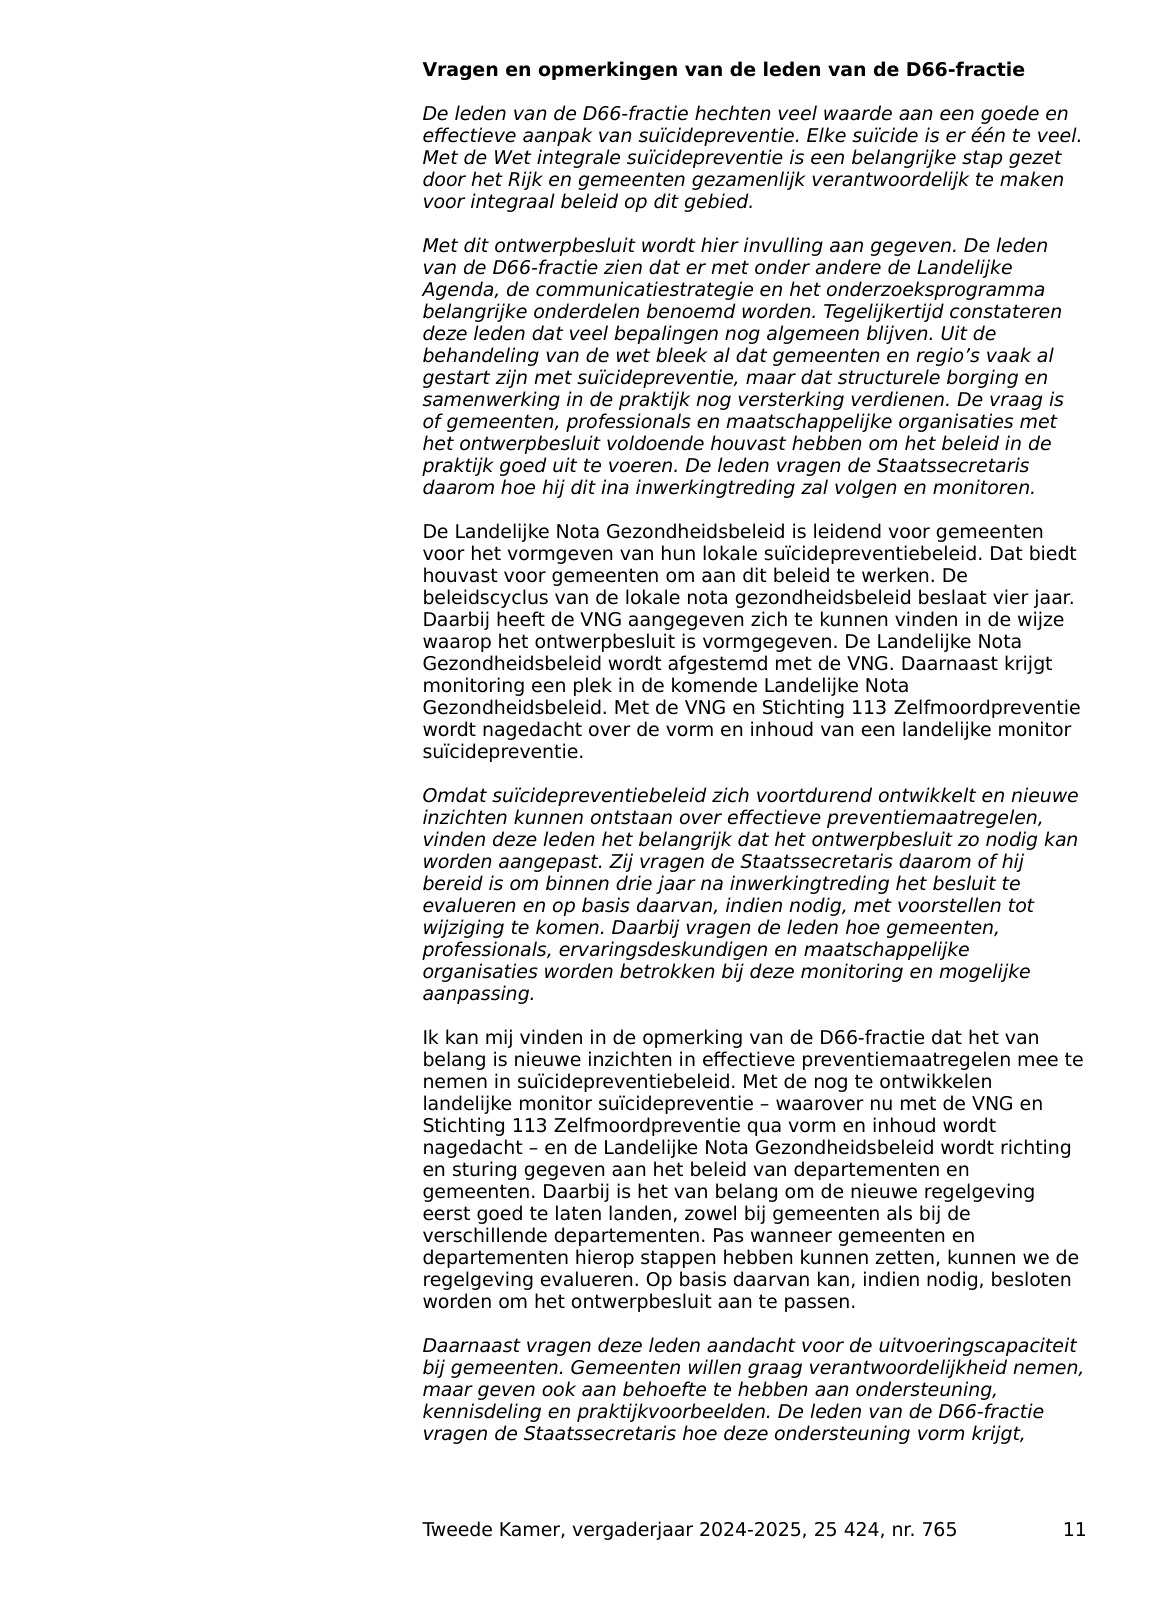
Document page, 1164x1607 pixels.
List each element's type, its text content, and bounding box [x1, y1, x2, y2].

text De Landelijke Nota Gezondheidsbeleid is leidend voor gemeenten voor het vormgeven van hun lokale suïcidepreventiebeleid. Dat biedt houvast voor gemeenten om aan dit beleid te werken. De beleidscyclus van de lokale nota gezondheidsbeleid beslaat vier jaar. Daarbij heeft de VNG aangegeven zich te kunnen vinden in de wijze waarop het ontwerpbesluit is vormgegeven. De Landelijke Nota Gezondheidsbeleid wordt afgestemd met de VNG. Daarnaast krijgt monitoring een plek in de komende Landelijke Nota Gezondheidsbeleid. Met de VNG en Stichting 113 Zelfmoordpreventie wordt nagedacht over de vorm en inhoud van een landelijke monitor suïcidepreventie. [422, 521, 1087, 763]
text Met dit ontwerpbesluit wordt hier invulling aan gegeven. De leden van de D66-fractie zien dat er met onder andere de Landelijke Agenda, de communicatiestrategie en het onderzoeksprogramma belangrijke onderdelen benoemd worden. Tegelijkertijd constateren deze leden dat veel bepalingen nog algemeen blijven. Uit de behandeling van de wet bleek al dat gemeenten en regio’s vaak al gestart zijn met suïcidepreventie, maar dat structurele borging en samenwerking in de praktijk nog versterking verdienen. De vraag is of gemeenten, professionals en maatschappelijke organisaties met het ontwerpbesluit voldoende houvast hebben om het beleid in de praktijk goed uit te voeren. De leden vragen de Staatssecretaris daarom hoe hij dit ina inwerkingtreding zal volgen en monitoren. [422, 235, 1087, 499]
text Daarnaast vragen deze leden aandacht voor de uitvoeringscapaciteit bij gemeenten. Gemeenten willen graag verantwoordelijkheid nemen, maar geven ook aan behoefte te hebben aan ondersteuning, kennisdeling en praktijkvoorbeelden. De leden van de D66-fractie vragen de Staatssecretaris hoe deze ondersteuning vorm krijgt, [422, 1335, 1087, 1445]
subtitle Vragen en opmerkingen van de leden van de D66-fractie [422, 59, 1087, 81]
text Ik kan mij vinden in de opmerking van de D66-fractie dat het van belang is nieuwe inzichten in effectieve preventiemaatregelen mee te nemen in suïcidepreventiebeleid. Met de nog te ontwikkelen landelijke monitor suïcidepreventie – waarover nu met de VNG en Stichting 113 Zelfmoordpreventie qua vorm en inhoud wordt nagedacht – en de Landelijke Nota Gezondheidsbeleid wordt richting en sturing gegeven aan het beleid van departementen en gemeenten. Daarbij is het van belang om de nieuwe regelgeving eerst goed te laten landen, zowel bij gemeenten als bij de verschillende departementen. Pas wanneer gemeenten en departementen hierop stappen hebben kunnen zetten, kunnen we de regelgeving evalueren. Op basis daarvan kan, indien nodig, besloten worden om het ontwerpbesluit aan te passen. [422, 1027, 1087, 1313]
text De leden van de D66-fractie hechten veel waarde aan een goede en effectieve aanpak van suïcidepreventie. Elke suïcide is er één te veel. Met de Wet integrale suïcidepreventie is een belangrijke stap gezet door het Rijk en gemeenten gezamenlijk verantwoordelijk te maken voor integraal beleid op dit gebied. [422, 103, 1087, 213]
text Omdat suïcidepreventiebeleid zich voortdurend ontwikkelt en nieuwe inzichten kunnen ontstaan over effectieve preventiemaatregelen, vinden deze leden het belangrijk dat het ontwerpbesluit zo nodig kan worden aangepast. Zij vragen de Staatssecretaris daarom of hij bereid is om binnen drie jaar na inwerkingtreding het besluit te evalueren en op basis daarvan, indien nodig, met voorstellen tot wijziging te komen. Daarbij vragen de leden hoe gemeenten, professionals, ervaringsdeskundigen en maatschappelijke organisaties worden betrokken bij deze monitoring en mogelijke aanpassing. [422, 785, 1087, 1005]
